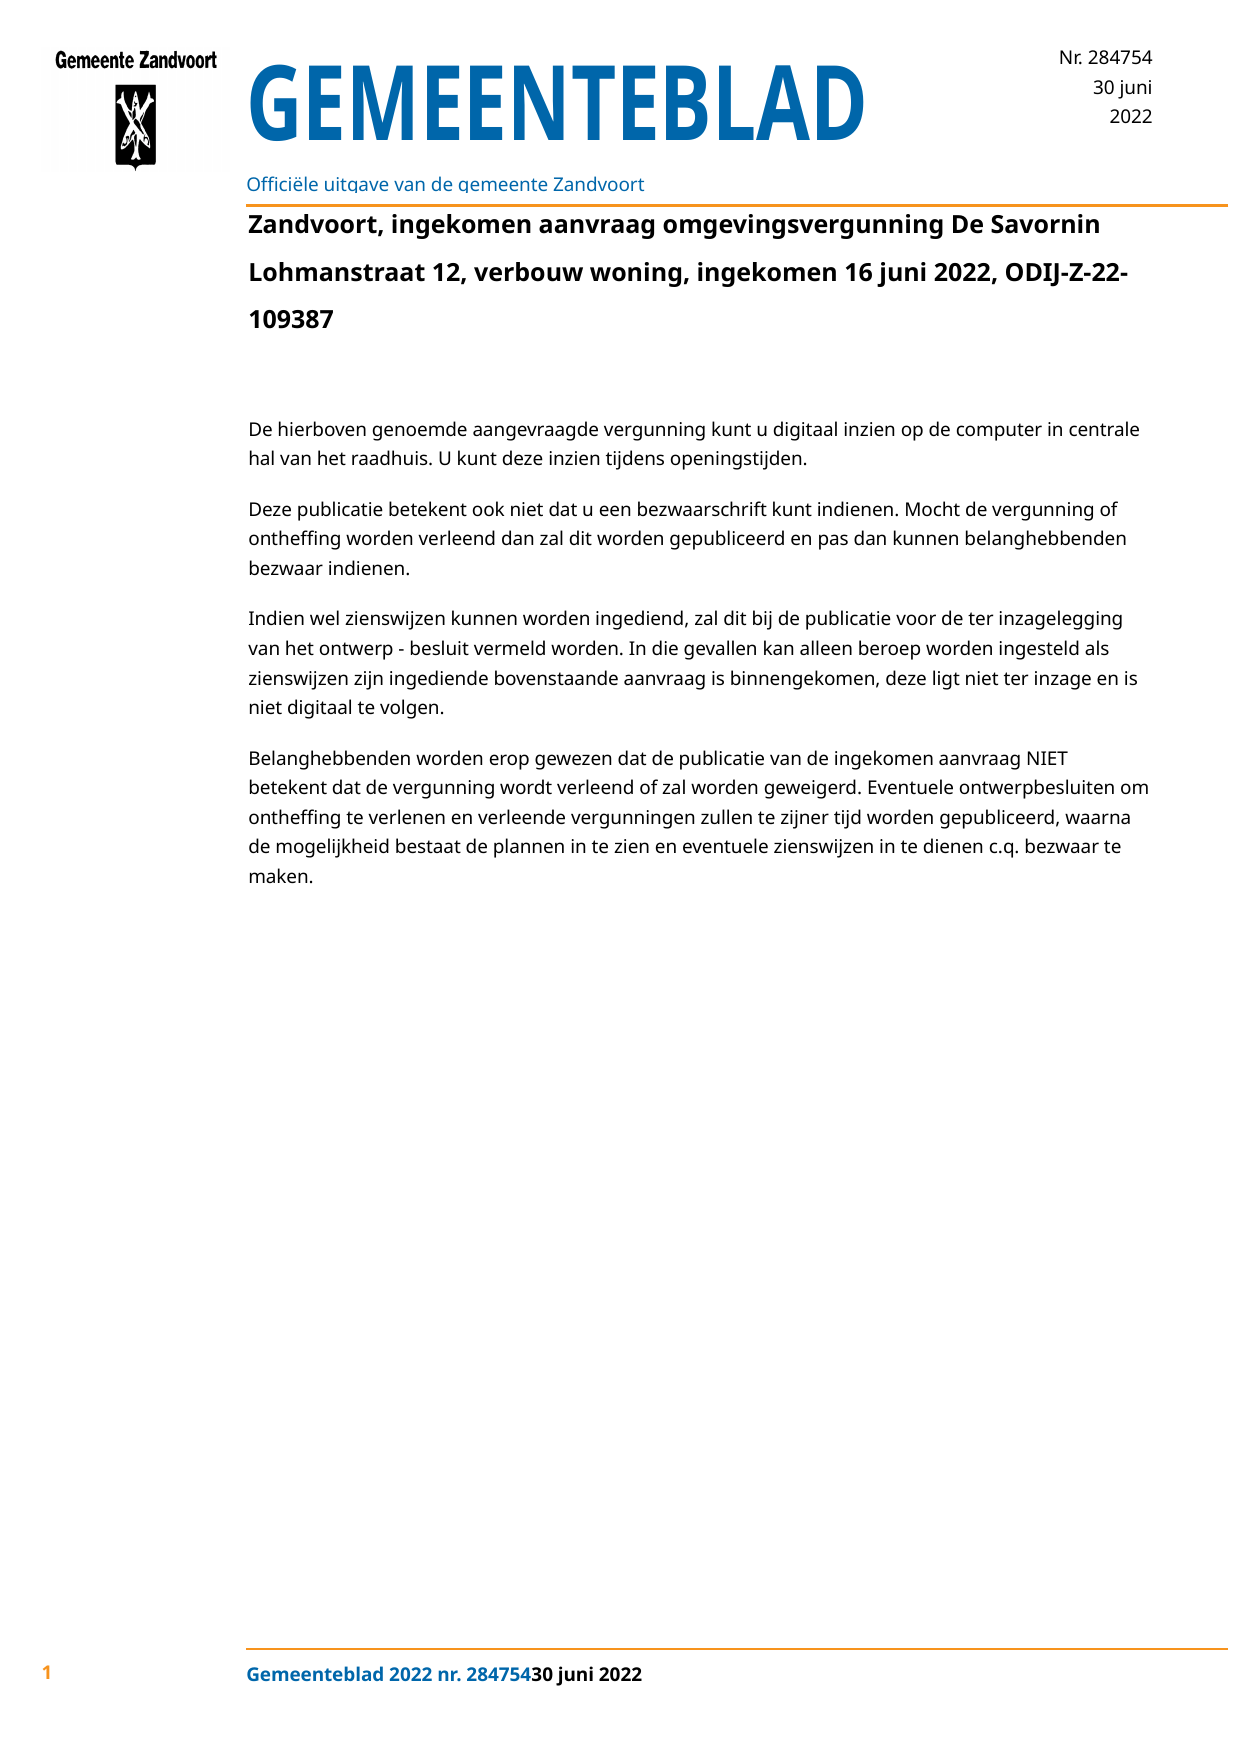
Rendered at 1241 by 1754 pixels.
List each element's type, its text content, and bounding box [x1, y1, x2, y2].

text De hierboven genoemde aangevraagde vergunning kunt u digitaal inzien op de computer in centrale hal van het raadhuis. U kunt deze inzien tijdens openingstijden. [248, 416, 1152, 471]
text Zandvoort, ingekomen aanvraag omgevingsvergunning De Savornin Lohmanstraat 12, verbouw woning, ingekomen 16 juni 2022, ODIJ-Z-22-109387 [248, 207, 1152, 336]
text Indien wel zienswijzen kunnen worden ingediend, zal dit bij de publicatie voor de ter inzagelegging van het ontwerp - besluit vermeld worden. In die gevallen kan alleen beroep worden ingesteld als zienswijzen zijn ingediende bovenstaande aanvraag is binnengekomen, deze ligt niet ter inzage en is niet digitaal te volgen. [248, 606, 1152, 720]
picture [41, 47, 231, 172]
text Deze publicatie betekent ook niet dat u een bezwaarschrift kunt indienen. Mocht de vergunning of ontheffing worden verleend dan zal dit worden gepubliceerd en pas dan kunnen belanghebbenden bezwaar indienen. [248, 496, 1152, 581]
text Belanghebbenden worden erop gewezen dat de publicatie van de ingekomen aanvraag NIET betekent dat de vergunning wordt verleend of zal worden geweigerd. Eventuele ontwerpbesluiten om ontheffing te verlenen en verleende vergunningen zullen te zijner tijd worden gepubliceerd, waarna de mogelijkheid bestaat de plannen in te zien en eventuele zienswijzen in te dienen c.q. bezwaar te maken. [248, 745, 1152, 889]
